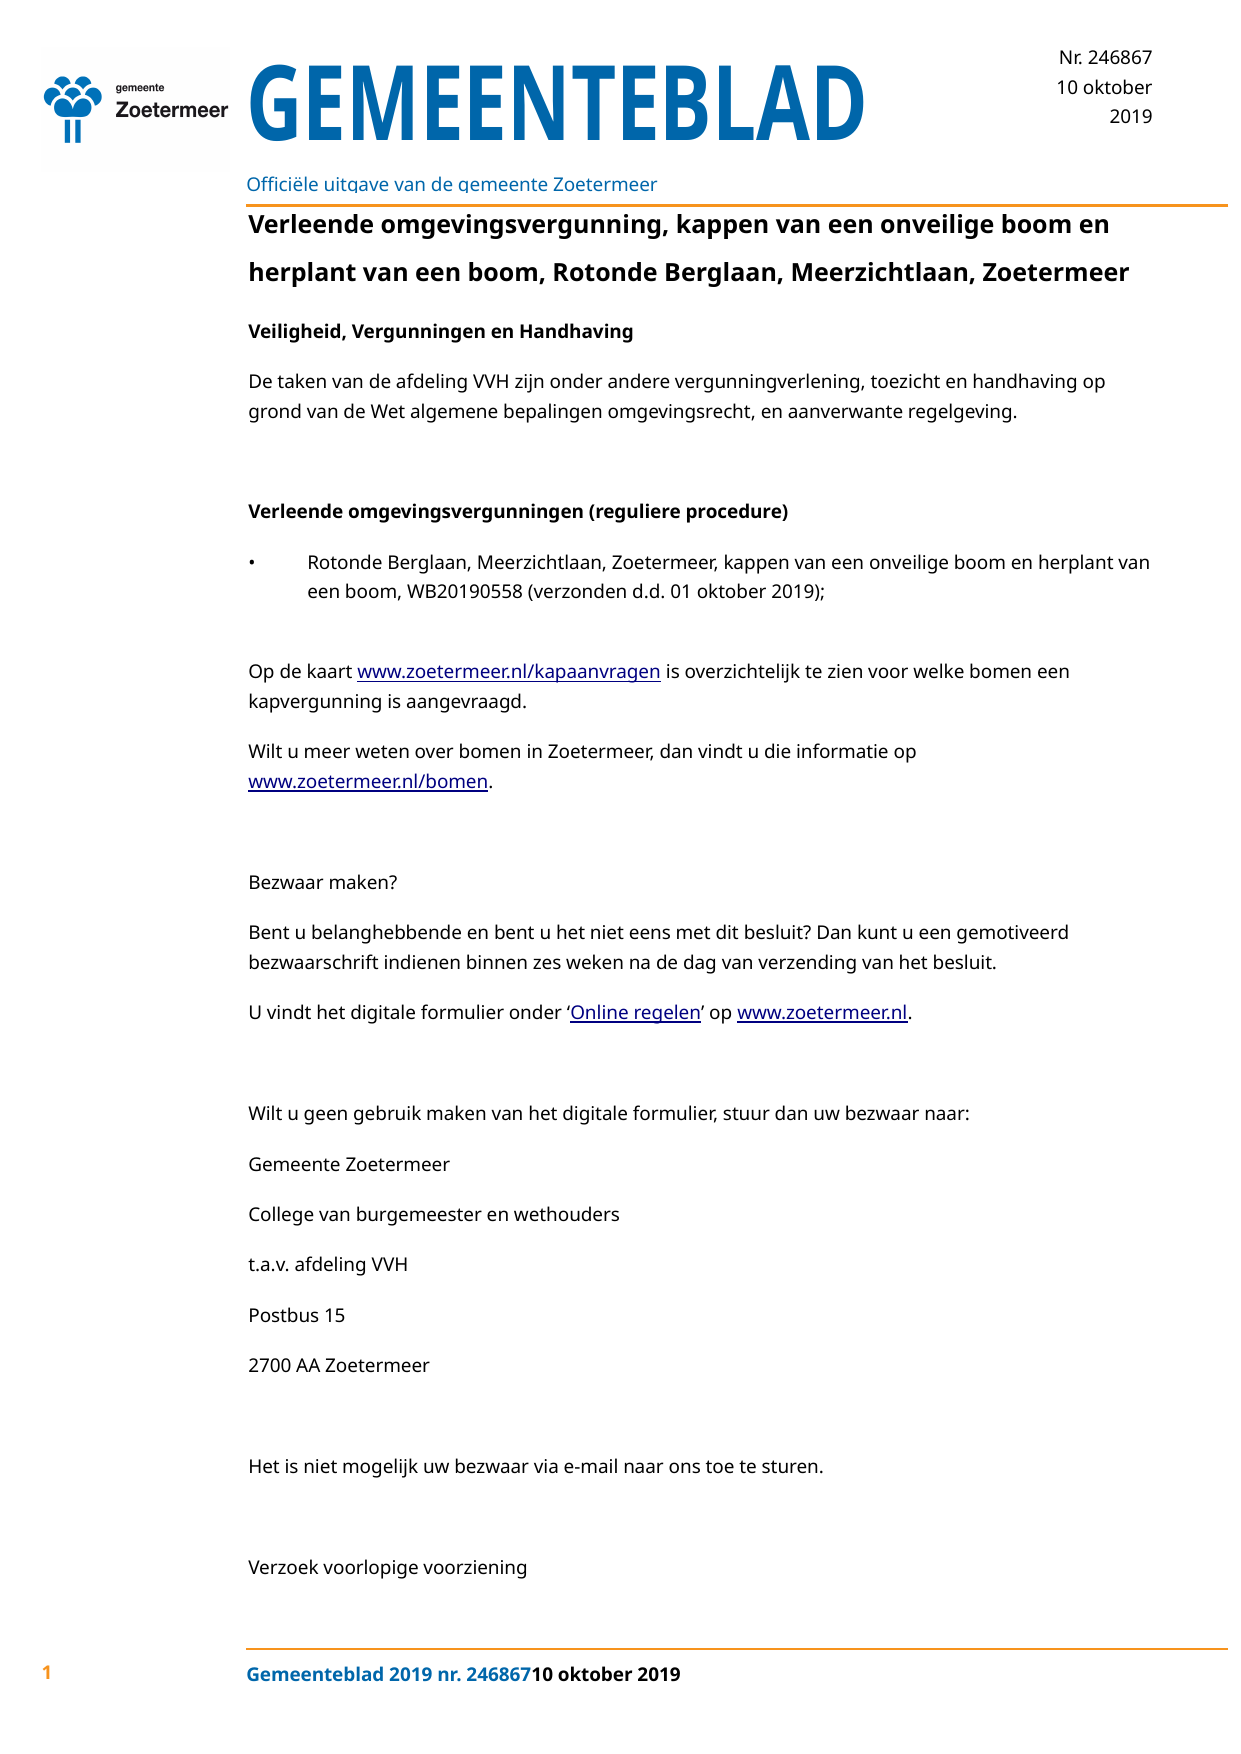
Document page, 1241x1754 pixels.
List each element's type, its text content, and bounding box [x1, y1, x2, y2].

text U vindt het digitale formulier onder ‘Online regelen’ op www.zoetermeer.nl. [248, 999, 1152, 1025]
picture [41, 47, 231, 172]
text Het is niet mogelijk uw bezwaar via e-mail naar ons toe te sturen. [248, 1453, 1152, 1479]
text Veiligheid, Vergunningen en Handhaving [248, 318, 1152, 344]
text Verleende omgevingsvergunningen (reguliere procedure) [248, 499, 1152, 524]
list Rotonde Berglaan, Meerzichtlaan, Zoetermeer, kappen van een onveilige boom en herplant van een boom, WB20190558 (verzonden d.d. 01 oktober 2019); [248, 549, 1152, 604]
text De taken van de afdeling VVH zijn onder andere vergunningverlening, toezicht en handhaving op grond van de Wet algemene bepalingen omgevingsrecht, en aanverwante regelgeving. [248, 368, 1152, 424]
text Bent u belanghebbende en bent u het niet eens met dit besluit? Dan kunt u een gemotiveerd bezwaarschrift indienen binnen zes weken na de dag van verzending van het besluit. [248, 919, 1152, 975]
text Postbus 15 [248, 1302, 1152, 1328]
text College van burgemeester en wethouders [248, 1201, 1152, 1227]
text Gemeente Zoetermeer [248, 1151, 1152, 1177]
text t.a.v. afdeling VVH [248, 1252, 1152, 1277]
text Wilt u geen gebruik maken van het digitale formulier, stuur dan uw bezwaar naar: [248, 1100, 1152, 1126]
text Bezwaar maken? [248, 869, 1152, 895]
text Verzoek voorlopige voorziening [248, 1554, 1152, 1580]
text Wilt u meer weten over bomen in Zoetermeer, dan vindt u die informatie op www.zoetermeer.nl/bomen. [248, 739, 1152, 794]
text Op de kaart www.zoetermeer.nl/kapaanvragen is overzichtelijk te zien voor welke bomen een kapvergunning is aangevraagd. [248, 659, 1152, 714]
text 2700 AA Zoetermeer [248, 1352, 1152, 1378]
text Verleende omgevingsvergunning, kappen van een onveilige boom en herplant van een boom, Rotonde Berglaan, Meerzichtlaan, Zoetermeer [248, 207, 1152, 288]
